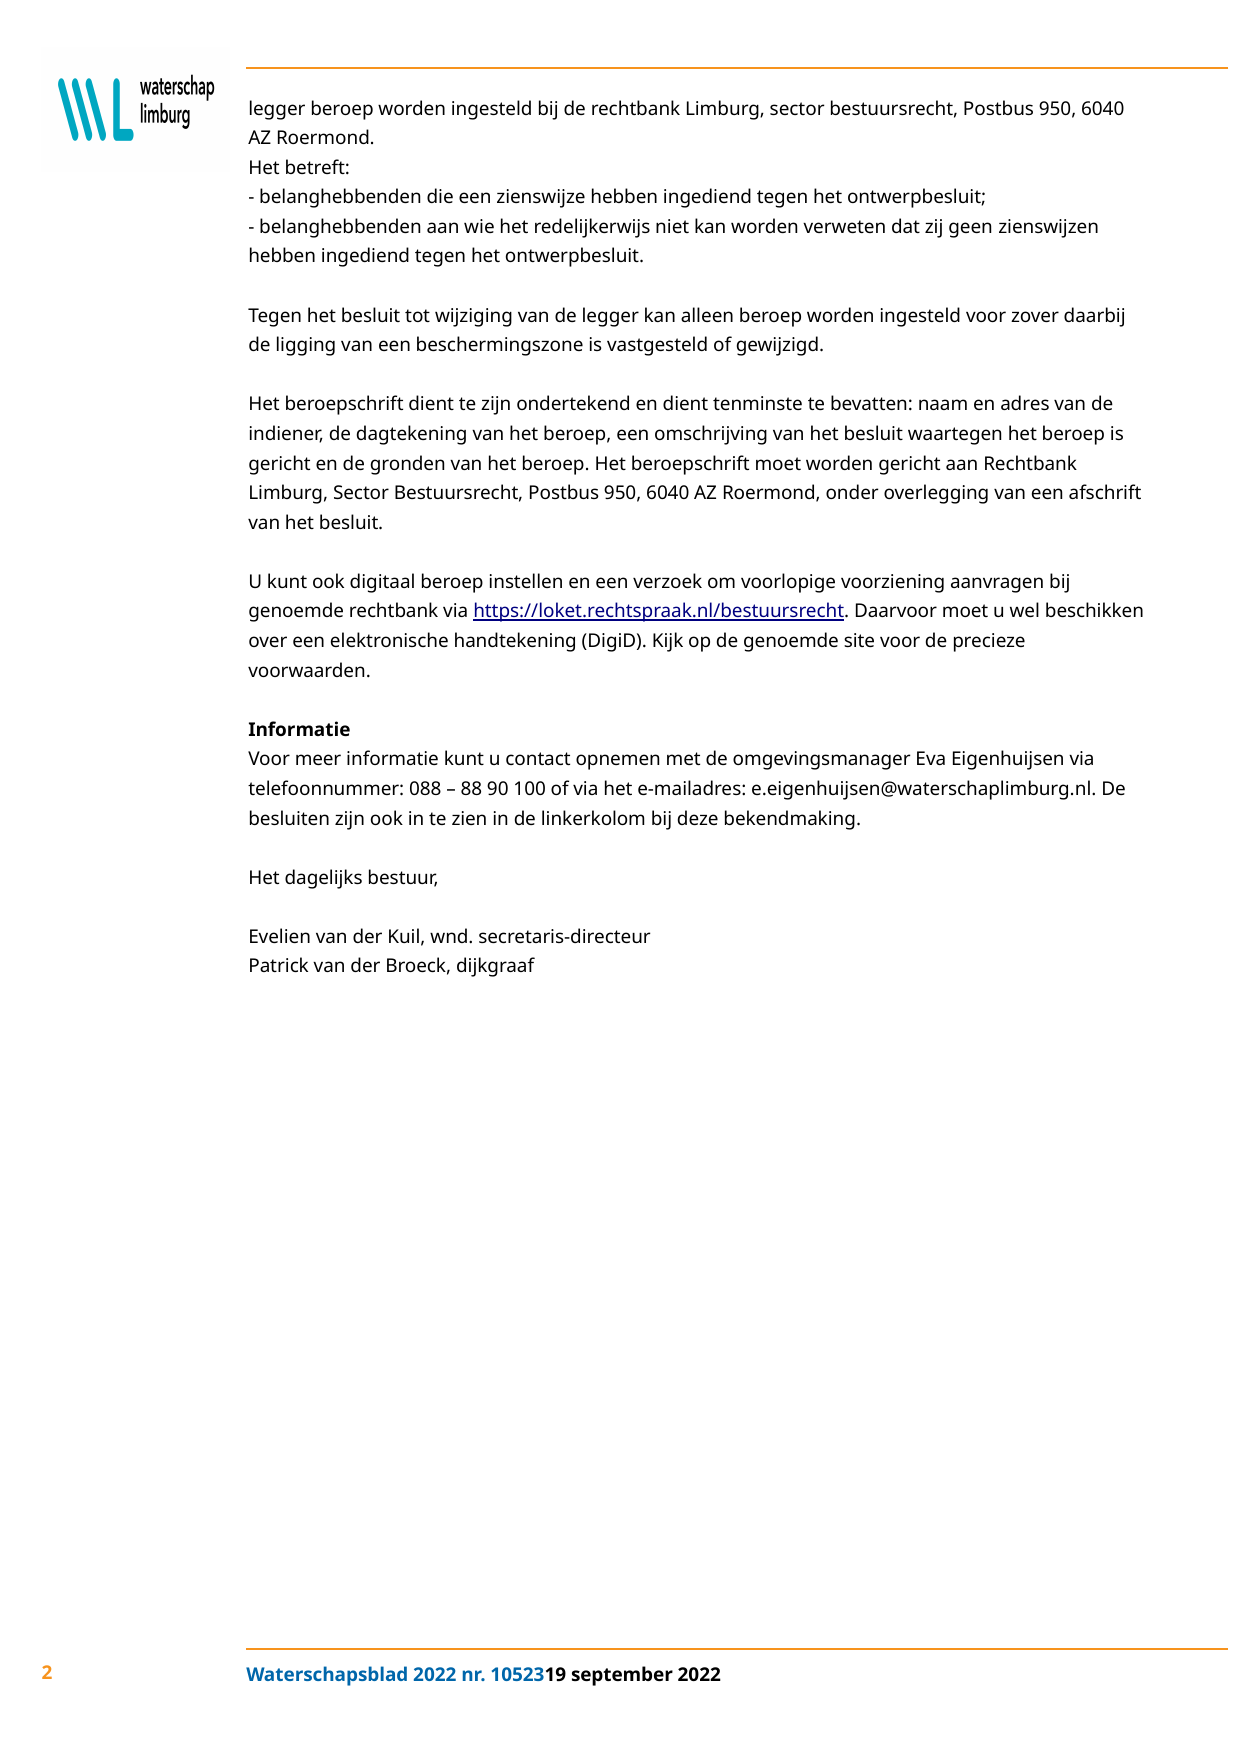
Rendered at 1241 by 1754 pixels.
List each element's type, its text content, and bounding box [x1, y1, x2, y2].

text Informatie [248, 716, 1152, 742]
text Het betreft: [248, 154, 1152, 180]
text Tegen het besluit tot wijziging van de legger kan alleen beroep worden ingesteld voor zover daarbij de ligging van een beschermingszone is vastgesteld of gewijzigd. [248, 302, 1152, 357]
text Het beroepschrift dient te zijn ondertekend en dient tenminste te bevatten: naam en adres van de indiener, de dagtekening van het beroep, een omschrijving van het besluit waartegen het beroep is gericht en de gronden van het beroep. Het beroepschrift moet worden gericht aan Rechtbank Limburg, Sector Bestuursrecht, Postbus 950, 6040 AZ Roermond, onder overlegging van een afschrift van het besluit. [248, 391, 1152, 535]
text Patrick van der Broeck, dijkgraaf [248, 953, 1152, 978]
text Voor meer informatie kunt u contact opnemen met de omgevingsmanager Eva Eigenhuijsen via telefoonnummer: 088 – 88 90 100 of via het e-mailadres: e.eigenhuijsen@waterschaplimburg.nl. De besluiten zijn ook in te zien in de linkerkolom bij deze bekendmaking. [248, 746, 1152, 831]
text - belanghebbenden die een zienswijze hebben ingediend tegen het ontwerpbesluit; [248, 183, 1152, 209]
text legger beroep worden ingesteld bij de rechtbank Limburg, sector bestuursrecht, Postbus 950, 6040 AZ Roermond. [248, 95, 1152, 150]
text U kunt ook digitaal beroep instellen en een verzoek om voorlopige voorziening aanvragen bij genoemde rechtbank via https://loket.rechtspraak.nl/bestuursrecht. Daarvoor moet u wel beschikken over een elektronische handtekening (DigiD). Kijk op de genoemde site voor de precieze voorwaarden. [248, 568, 1152, 683]
text - belanghebbenden aan wie het redelijkerwijs niet kan worden verweten dat zij geen zienswijzen hebben ingediend tegen het ontwerpbesluit. [248, 213, 1152, 268]
picture [41, 47, 231, 172]
text Evelien van der Kuil, wnd. secretaris-directeur [248, 923, 1152, 949]
text Het dagelijks bestuur, [248, 864, 1152, 890]
